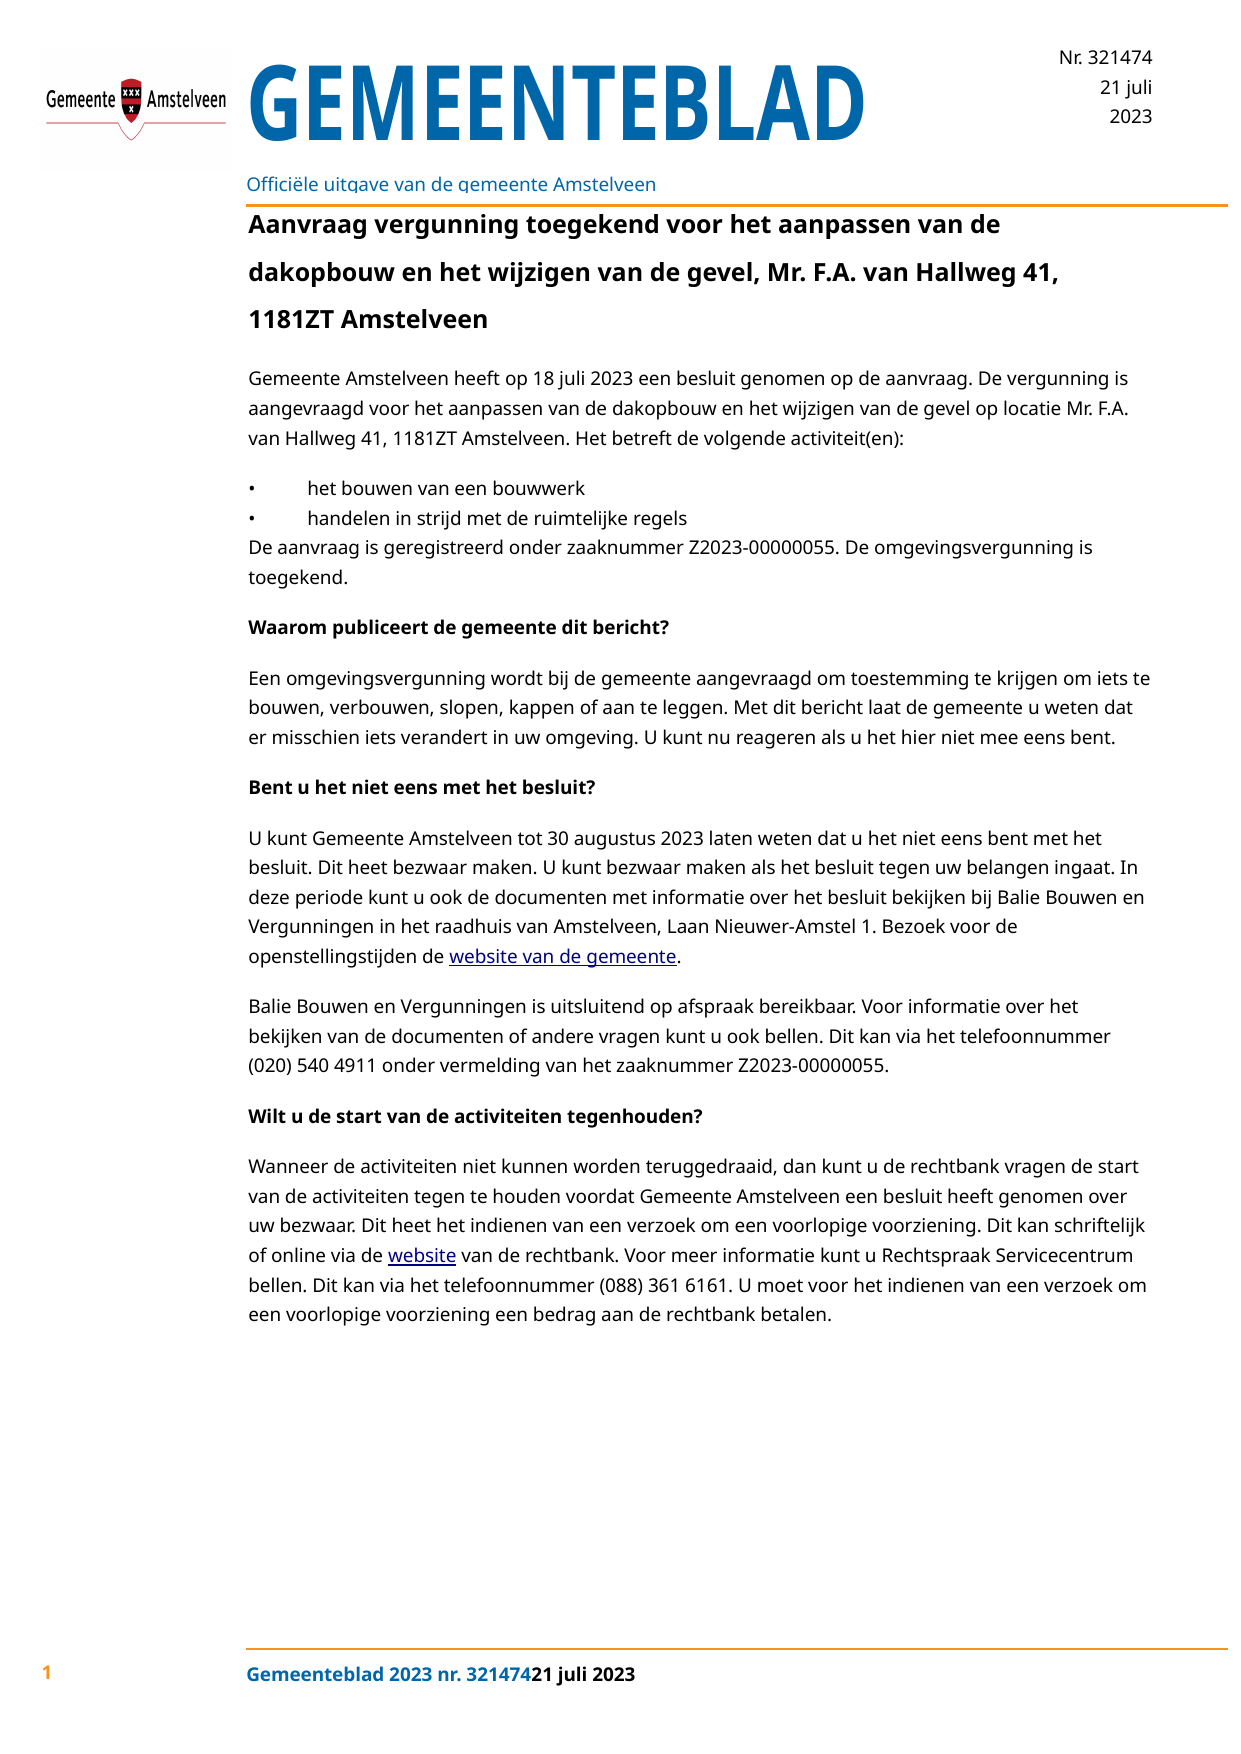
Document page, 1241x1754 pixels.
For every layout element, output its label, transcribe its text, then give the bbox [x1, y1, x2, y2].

text Wilt u de start van de activiteiten tegenhouden? [248, 1103, 1152, 1129]
picture [41, 47, 231, 172]
text Waarom publiceert de gemeente dit bericht? [248, 614, 1152, 640]
text U kunt Gemeente Amstelveen tot 30 augustus 2023 laten weten dat u het niet eens bent met het besluit. Dit heet bezwaar maken. U kunt bezwaar maken als het besluit tegen uw belangen ingaat. In deze periode kunt u ook de documenten met informatie over het besluit bekijken bij Balie Bouwen en Vergunningen in het raadhuis van Amstelveen, Laan Nieuwer-Amstel 1. Bezoek voor de openstellingstijden de website van de gemeente. [248, 825, 1152, 969]
text Aanvraag vergunning toegekend voor het aanpassen van de dakopbouw en het wijzigen van de gevel, Mr. F.A. van Hallweg 41, 1181ZT Amstelveen [248, 207, 1152, 336]
text Gemeente Amstelveen heeft op 18 juli 2023 een besluit genomen op de aanvraag. De vergunning is aangevraagd voor het aanpassen van de dakopbouw en het wijzigen van de gevel op locatie Mr. F.A. van Hallweg 41, 1181ZT Amstelveen. Het betreft de volgende activiteit(en): [248, 366, 1152, 450]
text Bent u het niet eens met het besluit? [248, 774, 1152, 800]
text Balie Bouwen en Vergunningen is uitsluitend op afspraak bereikbaar. Voor informatie over het bekijken van de documenten of andere vragen kunt u ook bellen. Dit kan via het telefoonnummer (020) 540 4911 onder vermelding van het zaaknummer Z2023-00000055. [248, 993, 1152, 1078]
text Wanneer de activiteiten niet kunnen worden teruggedraaid, dan kunt u de rechtbank vragen de start van de activiteiten tegen te houden voordat Gemeente Amstelveen een besluit heeft genomen over uw bezwaar. Dit heet het indienen van een verzoek om een voorlopige voorziening. Dit kan schriftelijk of online via de website van de rechtbank. Voor meer informatie kunt u Rechtspraak Servicecentrum bellen. Dit kan via het telefoonnummer (088) 361 6161. U moet voor het indienen van een verzoek om een voorlopige voorziening een bedrag aan de rechtbank betalen. [248, 1153, 1152, 1327]
text De aanvraag is geregistreerd onder zaaknummer Z2023-00000055. De omgevingsvergunning is toegekend. [248, 534, 1152, 589]
list handelen in strijd met de ruimtelijke regels [248, 505, 1152, 530]
text Een omgevingsvergunning wordt bij de gemeente aangevraagd om toestemming te krijgen om iets te bouwen, verbouwen, slopen, kappen of aan te leggen. Met dit bericht laat de gemeente u weten dat er misschien iets verandert in uw omgeving. U kunt nu reageren als u het hier niet mee eens bent. [248, 665, 1152, 749]
list het bouwen van een bouwwerk [248, 475, 1152, 501]
